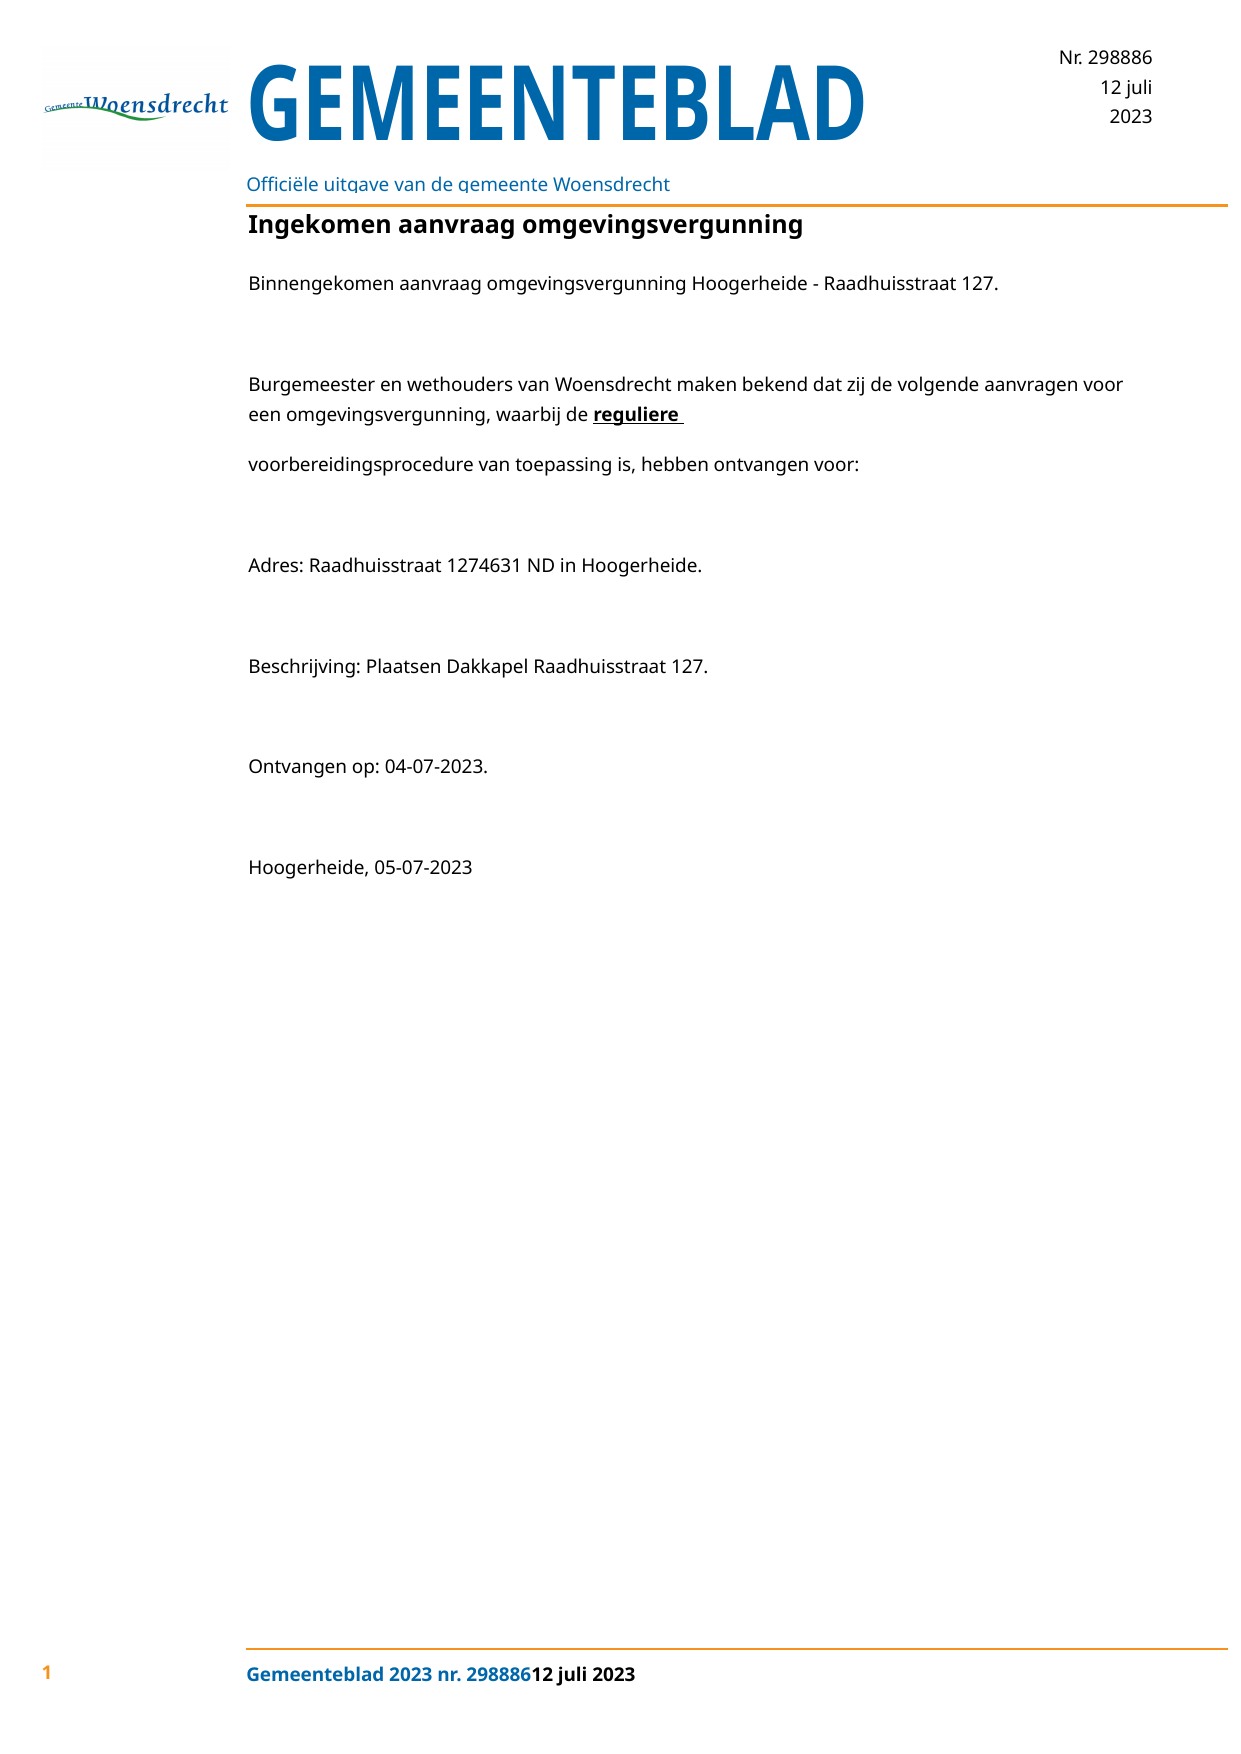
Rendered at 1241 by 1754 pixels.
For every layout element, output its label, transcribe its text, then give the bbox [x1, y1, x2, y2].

text Ontvangen op: 04-07-2023. [248, 754, 1152, 779]
text Binnengekomen aanvraag omgevingsvergunning Hoogerheide - Raadhuisstraat 127. [248, 270, 1152, 296]
picture [41, 47, 231, 172]
text voorbereidingsprocedure van toepassing is, hebben ontvangen voor: [248, 451, 1152, 477]
text Burgemeester en wethouders van Woensdrecht maken bekend dat zij de volgende aanvragen voor een omgevingsvergunning, waarbij de reguliere [248, 371, 1152, 426]
text Beschrijving: Plaatsen Dakkapel Raadhuisstraat 127. [248, 653, 1152, 678]
text Adres: Raadhuisstraat 1274631 ND in Hoogerheide. [248, 552, 1152, 578]
text Ingekomen aanvraag omgevingsvergunning [248, 207, 1152, 241]
text Hoogerheide, 05-07-2023 [248, 854, 1152, 880]
